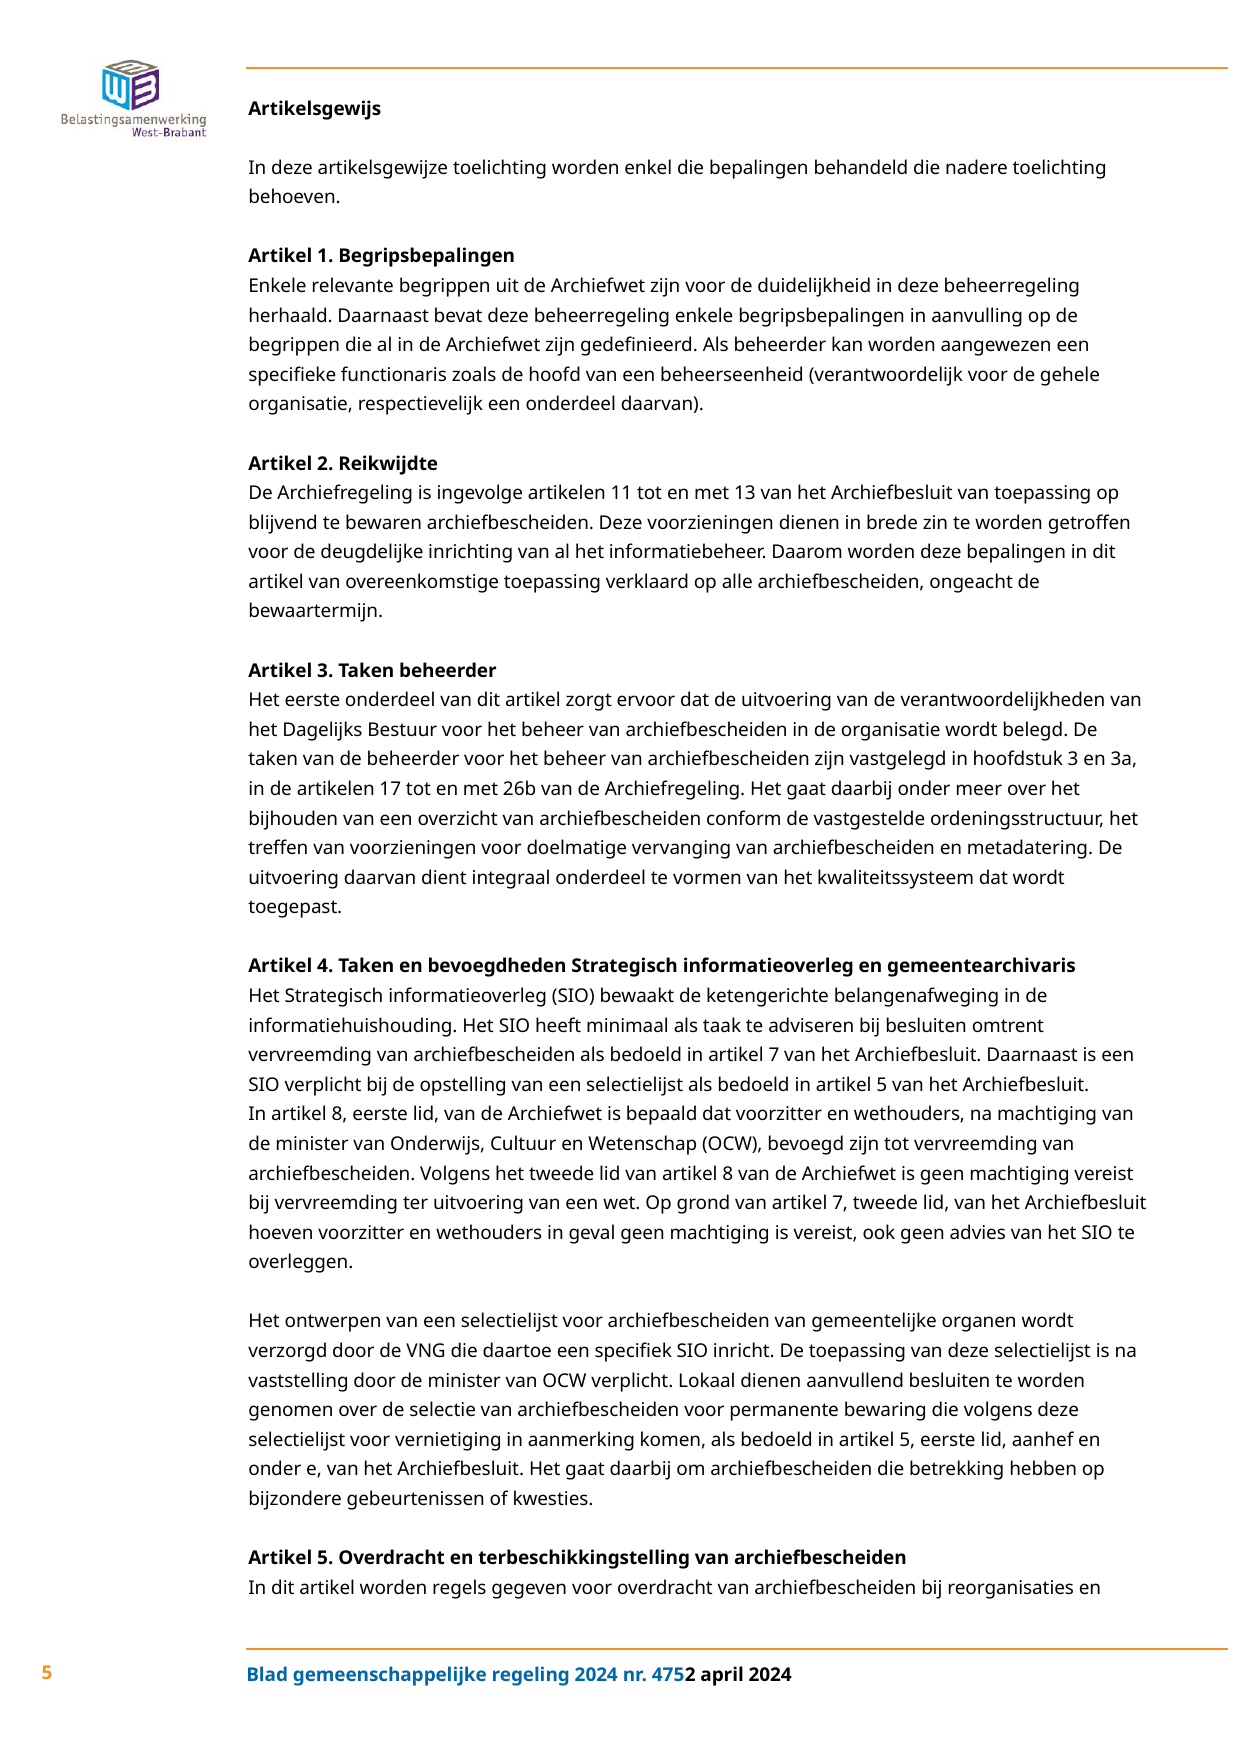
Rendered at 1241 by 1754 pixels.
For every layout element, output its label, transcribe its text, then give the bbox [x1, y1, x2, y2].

text De Archiefregeling is ingevolge artikelen 11 tot en met 13 van het Archiefbesluit van toepassing op blijvend te bewaren archiefbescheiden. Deze voorzieningen dienen in brede zin te worden getroffen voor de deugdelijke inrichting van al het informatiebeheer. Daarom worden deze bepalingen in dit artikel van overeenkomstige toepassing verklaard op alle archiefbescheiden, ongeacht de bewaartermijn. [248, 479, 1152, 623]
text Enkele relevante begrippen uit de Archiefwet zijn voor de duidelijkheid in deze beheerregeling herhaald. Daarnaast bevat deze beheerregeling enkele begripsbepalingen in aanvulling op de begrippen die al in de Archiefwet zijn gedefinieerd. Als beheerder kan worden aangewezen een specifieke functionaris zoals de hoofd van een beheerseenheid (verantwoordelijk voor de gehele organisatie, respectievelijk een onderdeel daarvan). [248, 272, 1152, 416]
text Artikel 3. Taken beheerder [248, 657, 1152, 683]
text Artikel 1. Begripsbepalingen [248, 243, 1152, 268]
text Het Strategisch informatieoverleg (SIO) bewaakt de ketengerichte belangenafweging in de informatiehuishouding. Het SIO heeft minimaal als taak te adviseren bij besluiten omtrent vervreemding van archiefbescheiden als bedoeld in artikel 7 van het Archiefbesluit. Daarnaast is een SIO verplicht bij de opstelling van een selectielijst als bedoeld in artikel 5 van het Archiefbesluit. [248, 982, 1152, 1097]
text In deze artikelsgewijze toelichting worden enkel die bepalingen behandeld die nadere toelichting behoeven. [248, 154, 1152, 209]
text Het eerste onderdeel van dit artikel zorgt ervoor dat de uitvoering van de verantwoordelijkheden van het Dagelijks Bestuur voor het beheer van archiefbescheiden in de organisatie wordt belegd. De taken van de beheerder voor het beheer van archiefbescheiden zijn vastgelegd in hoofdstuk 3 en 3a, in de artikelen 17 tot en met 26b van de Archiefregeling. Het gaat daarbij onder meer over het bijhouden van een overzicht van archiefbescheiden conform de vastgestelde ordeningsstructuur, het treffen van voorzieningen voor doelmatige vervanging van archiefbescheiden en metadatering. De uitvoering daarvan dient integraal onderdeel te vormen van het kwaliteitssysteem dat wordt toegepast. [248, 686, 1152, 919]
text Artikel 4. Taken en bevoegdheden Strategisch informatieoverleg en gemeentearchivaris [248, 953, 1152, 978]
text Artikel 2. Reikwijdte [248, 450, 1152, 476]
text Het ontwerpen van een selectielijst voor archiefbescheiden van gemeentelijke organen wordt verzorgd door de VNG die daartoe een specifiek SIO inricht. De toepassing van deze selectielijst is na vaststelling door de minister van OCW verplicht. Lokaal dienen aanvullend besluiten te worden genomen over de selectie van archiefbescheiden voor permanente bewaring die volgens deze selectielijst voor vernietiging in aanmerking komen, als bedoeld in artikel 5, eerste lid, aanhef en onder e, van het Archiefbesluit. Het gaat daarbij om archiefbescheiden die betrekking hebben op bijzondere gebeurtenissen of kwesties. [248, 1308, 1152, 1511]
text In dit artikel worden regels gegeven voor overdracht van archiefbescheiden bij reorganisaties en [248, 1574, 1152, 1600]
text In artikel 8, eerste lid, van de Archiefwet is bepaald dat voorzitter en wethouders, na machtiging van de minister van Onderwijs, Cultuur en Wetenschap (OCW), bevoegd zijn tot vervreemding van archiefbescheiden. Volgens het tweede lid van artikel 8 van de Archiefwet is geen machtiging vereist bij vervreemding ter uitvoering van een wet. Op grond van artikel 7, tweede lid, van het Archiefbesluit hoeven voorzitter en wethouders in geval geen machtiging is vereist, ook geen advies van het SIO te overleggen. [248, 1101, 1152, 1274]
text Artikelsgewijs [248, 95, 1152, 121]
picture [41, 47, 231, 172]
text Artikel 5. Overdracht en terbeschikkingstelling van archiefbescheiden [248, 1544, 1152, 1570]
